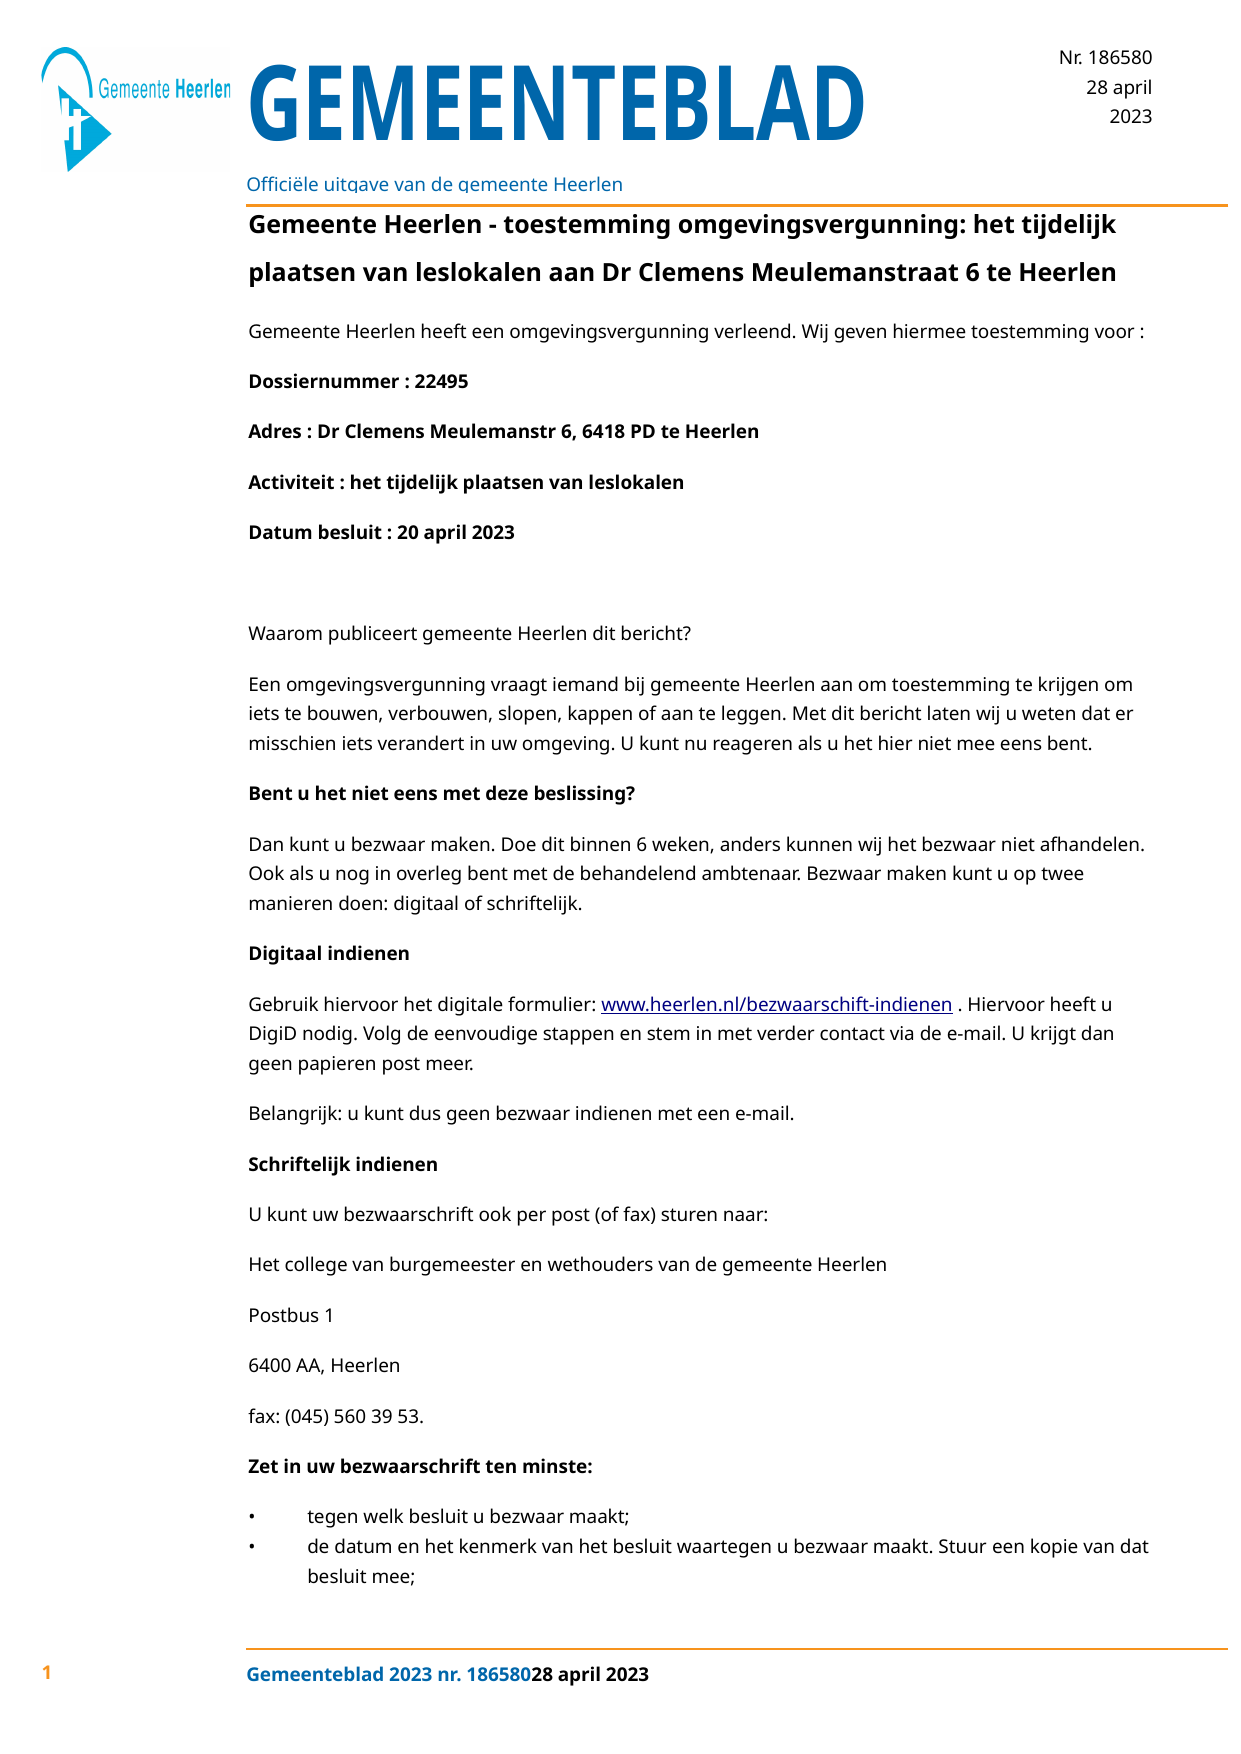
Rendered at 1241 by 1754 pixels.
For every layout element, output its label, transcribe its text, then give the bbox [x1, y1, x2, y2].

text Waarom publiceert gemeente Heerlen dit bericht? [248, 620, 1152, 646]
text Schriftelijk indienen [248, 1151, 1152, 1177]
text Gebruik hiervoor het digitale formulier: www.heerlen.nl/bezwaarschift-indienen . Hiervoor heeft u DigiD nodig. Volg de eenvoudige stappen en stem in met verder contact via de e-mail. U krijgt dan geen papieren post meer. [248, 991, 1152, 1076]
text Activiteit : het tijdelijk plaatsen van leslokalen [248, 469, 1152, 495]
text Een omgevingsvergunning vraagt iemand bij gemeente Heerlen aan om toestemming te krijgen om iets te bouwen, verbouwen, slopen, kappen of aan te leggen. Met dit bericht laten wij u weten dat er misschien iets verandert in uw omgeving. U kunt nu reageren als u het hier niet mee eens bent. [248, 671, 1152, 756]
text Datum besluit : 20 april 2023 [248, 519, 1152, 545]
text fax: (045) 560 39 53. [248, 1403, 1152, 1429]
picture [41, 47, 59, 70]
list tegen welk besluit u bezwaar maakt; [248, 1504, 1152, 1529]
text U kunt uw bezwaarschrift ook per post (of fax) sturen naar: [248, 1201, 1152, 1227]
text Postbus 1 [248, 1302, 1152, 1328]
text Gemeente Heerlen - toestemming omgevingsvergunning: het tijdelijk plaatsen van leslokalen aan Dr Clemens Meulemanstraat 6 te Heerlen [248, 207, 1152, 288]
picture [41, 47, 231, 172]
text Belangrijk: u kunt dus geen bezwaar indienen met een e-mail. [248, 1100, 1152, 1126]
text Dossiernummer : 22495 [248, 368, 1152, 394]
text Adres : Dr Clemens Meulemanstr 6, 6418 PD te Heerlen [248, 419, 1152, 444]
list de datum en het kenmerk van het besluit waartegen u bezwaar maakt. Stuur een kopie van dat besluit mee; [248, 1533, 1152, 1589]
text Het college van burgemeester en wethouders van de gemeente Heerlen [248, 1252, 1152, 1277]
text Gemeente Heerlen heeft een omgevingsvergunning verleend. Wij geven hiermee toestemming voor : [248, 318, 1152, 344]
text Digitaal indienen [248, 940, 1152, 966]
text Zet in uw bezwaarschrift ten minste: [248, 1453, 1152, 1479]
text 6400 AA, Heerlen [248, 1352, 1152, 1378]
text Dan kunt u bezwaar maken. Doe dit binnen 6 weken, anders kunnen wij het bezwaar niet afhandelen. Ook als u nog in overleg bent met de behandelend ambtenaar. Bezwaar maken kunt u op twee manieren doen: digitaal of schriftelijk. [248, 831, 1152, 916]
text Bent u het niet eens met deze beslissing? [248, 780, 1152, 806]
